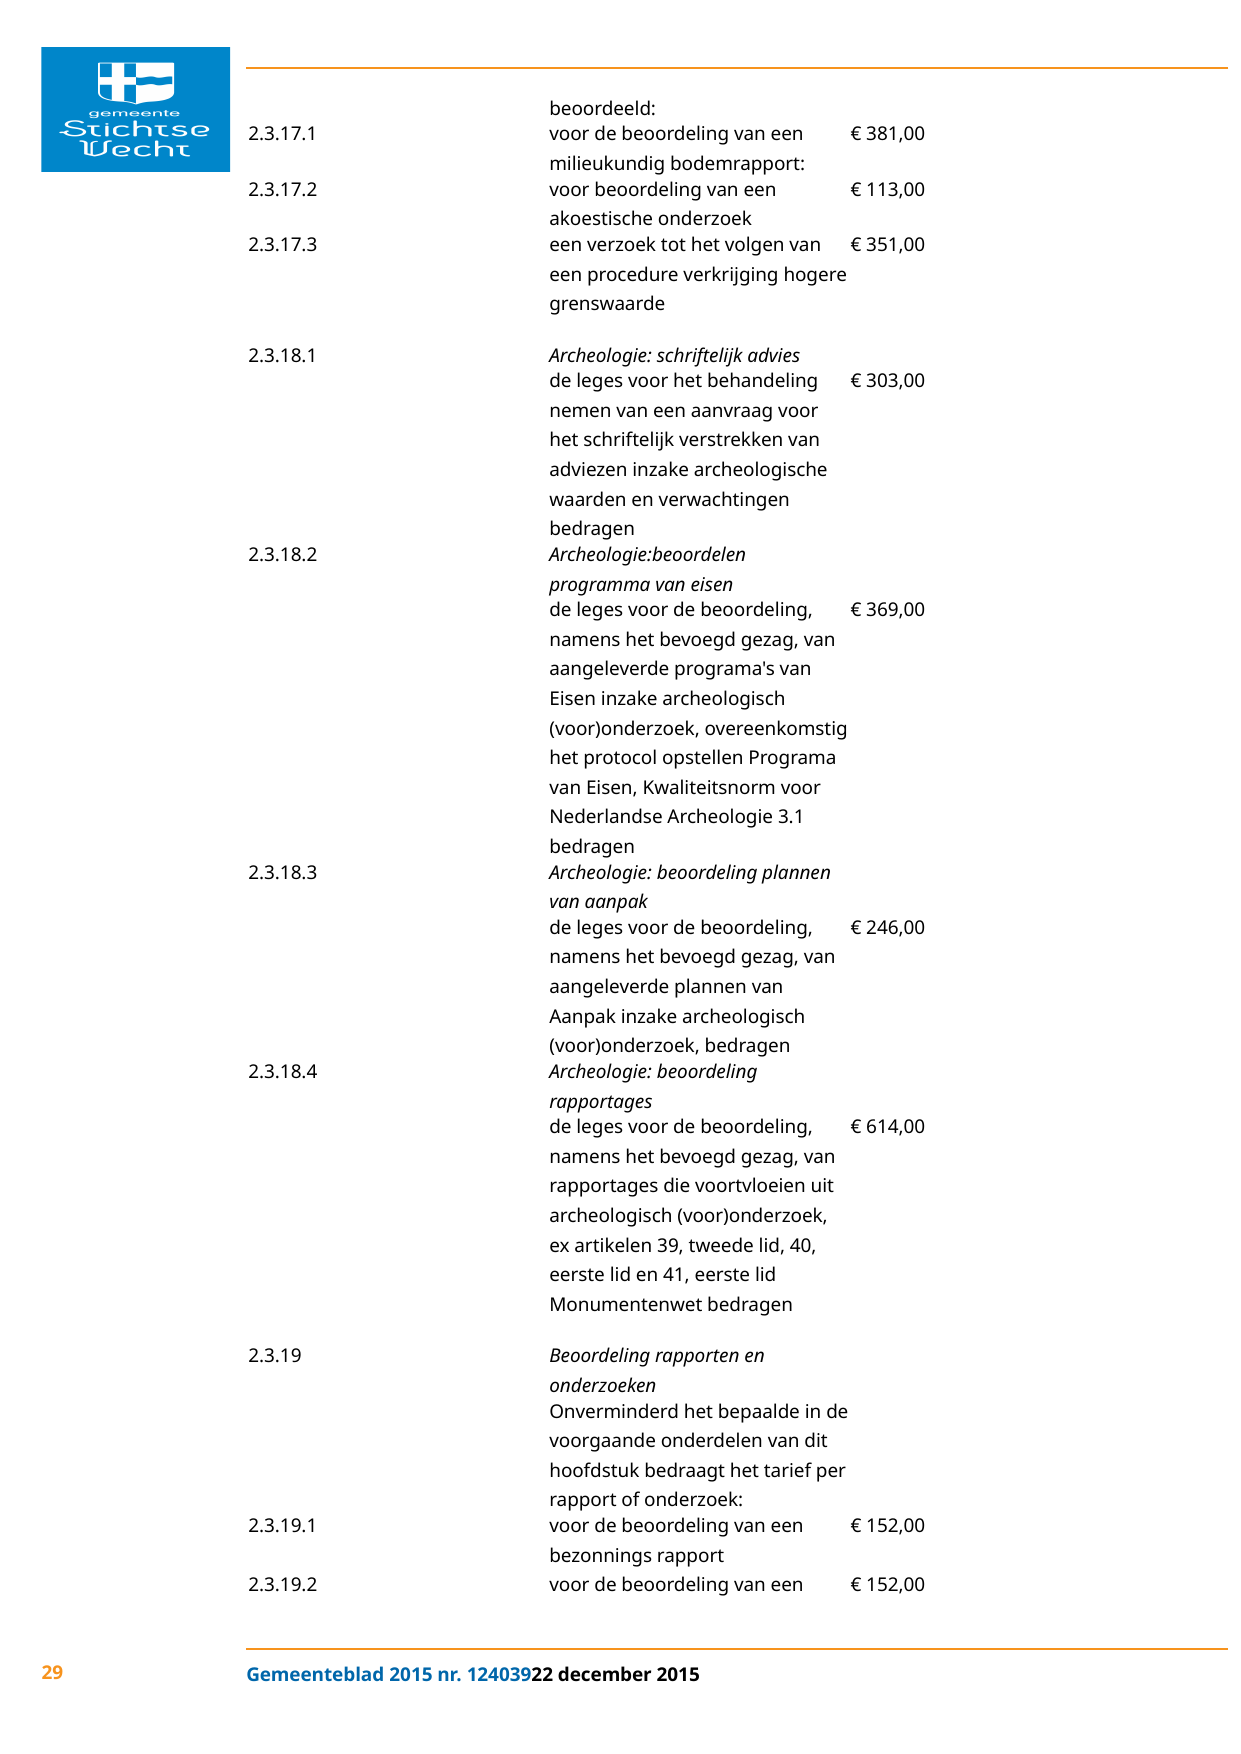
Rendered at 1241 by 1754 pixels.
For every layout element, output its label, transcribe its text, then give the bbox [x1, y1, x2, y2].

picture [137, 63, 174, 103]
table_cell 2.3.17.1 [248, 121, 549, 176]
table_cell voor beoordeling van een akoestische onderzoek [549, 176, 850, 231]
table_cell [850, 541, 1152, 596]
table_cell Archeologie: beoordeling plannen van aanpak [549, 859, 850, 914]
table_cell [850, 1317, 1152, 1342]
table_cell 2.3.18.4 [248, 1058, 549, 1113]
picture [99, 63, 135, 101]
table_cell € 351,00 [850, 231, 1152, 316]
table_cell [850, 342, 1152, 367]
table_cell € 369,00 [850, 596, 1152, 859]
table_cell [248, 368, 549, 541]
table_cell [248, 316, 549, 342]
table_cell Archeologie: schriftelijk advies [549, 342, 850, 367]
table_cell [549, 1317, 850, 1342]
table_cell 2.3.18.2 [248, 541, 549, 596]
table_cell [549, 316, 850, 342]
table_cell de leges voor het behandeling nemen van een aanvraag voor het schriftelijk verstrekken van adviezen inzake archeologische waarden en verwachtingen bedragen [549, 368, 850, 541]
table_cell de leges voor de beoordeling, namens het bevoegd gezag, van rapportages die voortvloeien uit archeologisch (voor)onderzoek, ex artikelen 39, tweede lid, 40, eerste lid en 41, eerste lid Monumentenwet bedragen [549, 1114, 850, 1317]
table_cell € 614,00 [850, 1114, 1152, 1317]
table_header € 152,00 [850, 1571, 1152, 1597]
table_cell 2.3.18.1 [248, 342, 549, 367]
table_header 2.3.19.2 [248, 1571, 549, 1597]
table_cell 2.3.17.2 [248, 176, 549, 231]
table_cell 2.3.18.3 [248, 859, 549, 914]
table_cell voor de beoordeling van een bezonnings rapport [549, 1512, 850, 1568]
table_cell [850, 1058, 1152, 1113]
table_cell [850, 316, 1152, 342]
table_cell [248, 1398, 549, 1512]
table_cell Archeologie: beoordeling rapportages [549, 1058, 850, 1113]
table_cell Archeologie:beoordelen programma van eisen [549, 541, 850, 596]
table_cell [850, 1398, 1152, 1512]
table_cell € 246,00 [850, 914, 1152, 1058]
table_cell 2.3.19 [248, 1343, 549, 1398]
table_header voor de beoordeling van een [549, 1571, 850, 1597]
table_cell [850, 859, 1152, 914]
table_cell € 381,00 [850, 121, 1152, 176]
table_cell 2.3.17.3 [248, 231, 549, 316]
table_cell voor de beoordeling van een milieukundig bodemrapport: [549, 121, 850, 176]
table_cell 2.3.19.1 [248, 1512, 549, 1568]
table_cell de leges voor de beoordeling, namens het bevoegd gezag, van aangeleverde plannen van Aanpak inzake archeologisch (voor)onderzoek, bedragen [549, 914, 850, 1058]
table_cell beoordeeld: [549, 95, 850, 121]
table_cell [248, 1114, 549, 1317]
table_cell [248, 914, 549, 1058]
table_cell € 113,00 [850, 176, 1152, 231]
table_cell € 303,00 [850, 368, 1152, 541]
table_cell [248, 1317, 549, 1342]
table_cell [248, 596, 549, 859]
table_cell de leges voor de beoordeling, namens het bevoegd gezag, van aangeleverde programa's van Eisen inzake archeologisch (voor)onderzoek, overeenkomstig het protocol opstellen Programa van Eisen, Kwaliteitsnorm voor Nederlandse Archeologie 3.1 bedragen [549, 596, 850, 859]
table_cell Onverminderd het bepaalde in de voorgaande onderdelen van dit hoofdstuk bedraagt het tarief per rapport of onderzoek: [549, 1398, 850, 1512]
table_cell [850, 95, 1152, 121]
table_cell [850, 1343, 1152, 1398]
table_cell Beoordeling rapporten en onderzoeken [549, 1343, 850, 1398]
table_cell € 152,00 [850, 1512, 1152, 1568]
table_cell [248, 95, 549, 121]
table_cell een verzoek tot het volgen van een procedure verkrijging hogere grenswaarde [549, 231, 850, 316]
